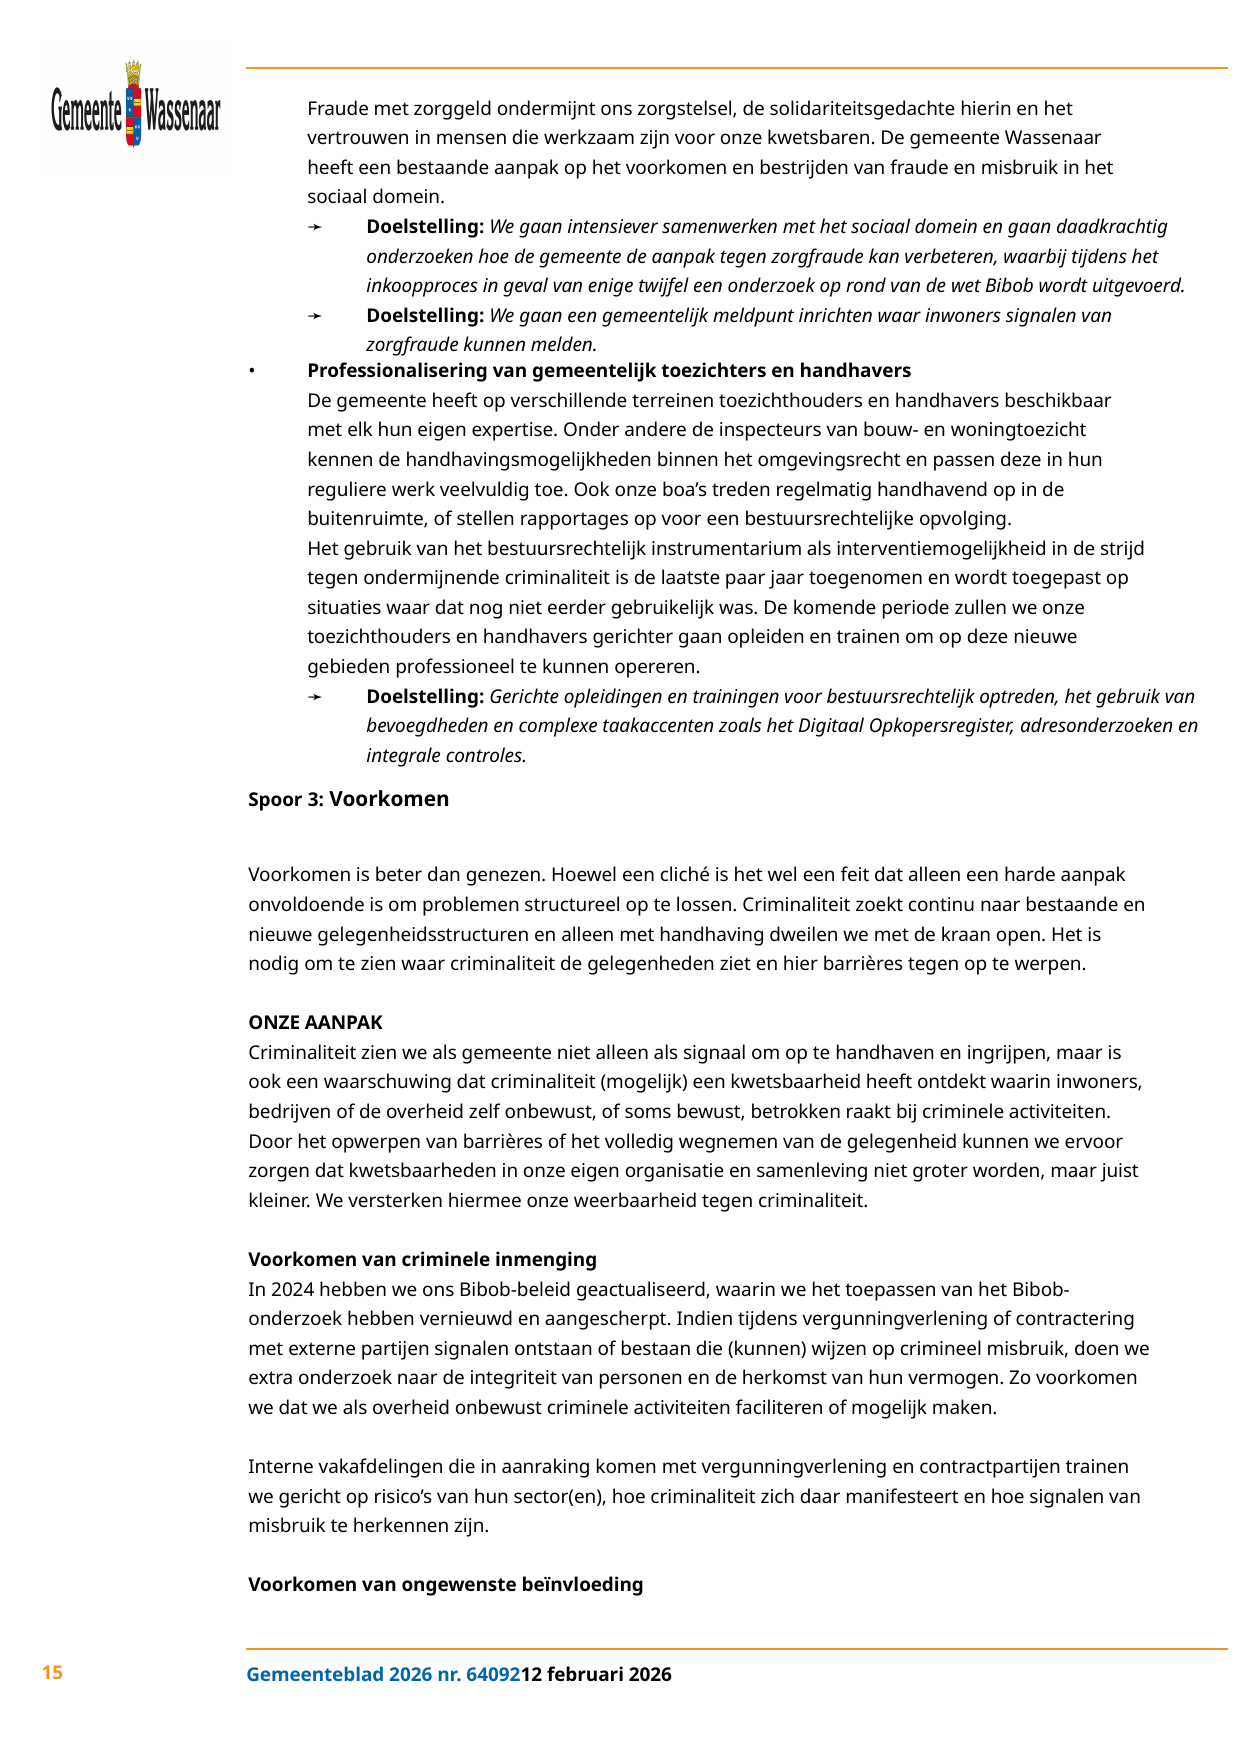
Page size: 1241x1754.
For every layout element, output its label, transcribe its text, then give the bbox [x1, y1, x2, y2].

text Interne vakafdelingen die in aanraking komen met vergunningverlening en contractpartijen trainen we gericht op risico’s van hun sector(en), hoe criminaliteit zich daar manifesteert en hoe signalen van misbruik te herkennen zijn. [248, 1453, 1152, 1538]
table_header Doelstelling: We gaan intensiever samenwerken met het sociaal domein en gaan daadkrachtig onderzoeken hoe de gemeente de aanpak tegen zorgfraude kan verbeteren, waarbij tijdens het inkoopproces in geval van enige twijfel een onderzoek op rond van de wet Bibob wordt uitgevoerd. Doelstelling: We gaan een gemeentelijk meldpunt inrichten waar inwoners signalen van zorgfraude kunnen melden. [307, 213, 1211, 357]
list Het gebruik van het bestuursrechtelijk instrumentarium als interventiemogelijkheid in de strijd tegen ondermijnende criminaliteit is de laatste paar jaar toegenomen en wordt toegepast op situaties waar dat nog niet eerder gebruikelijk was. De komende periode zullen we onze toezichthouders en handhavers gerichter gaan opleiden en trainen om op deze nieuwe gebieden professioneel te kunnen opereren. [248, 535, 1152, 679]
text Voorkomen van ongewenste beïnvloeding [248, 1572, 1152, 1597]
text Spoor 3: Voorkomen [248, 784, 1152, 812]
text ONZE AANPAK [248, 1009, 1152, 1035]
text Criminaliteit zien we als gemeente niet alleen als signaal om op te handhaven en ingrijpen, maar is ook een waarschuwing dat criminaliteit (mogelijk) een kwetsbaarheid heeft ontdekt waarin inwoners, bedrijven of de overheid zelf onbewust, of soms bewust, betrokken raakt bij criminele activiteiten. Door het opwerpen van barrières of het volledig wegnemen van de gelegenheid kunnen we ervoor zorgen dat kwetsbaarheden in onze eigen organisatie en samenleving niet groter worden, maar juist kleiner. We versterken hiermee onze weerbaarheid tegen criminaliteit. [248, 1039, 1152, 1213]
text In 2024 hebben we ons Bibob-beleid geactualiseerd, waarin we het toepassen van het Bibob-onderzoek hebben vernieuwd en aangescherpt. Indien tijdens vergunningverlening of contractering met externe partijen signalen ontstaan of bestaan die (kunnen) wijzen op crimineel misbruik, doen we extra onderzoek naar de integriteit van personen en de herkomst van hun vermogen. Zo voorkomen we dat we als overheid onbewust criminele activiteiten faciliteren of mogelijk maken. [248, 1276, 1152, 1420]
text Voorkomen van criminele inmenging [248, 1246, 1152, 1272]
table_header Doelstelling: Gerichte opleidingen en trainingen voor bestuursrechtelijk optreden, het gebruik van bevoegdheden en complexe taakaccenten zoals het Digitaal Opkopersregister, adresonderzoeken en integrale controles. [307, 683, 1211, 768]
list Fraude met zorggeld ondermijnt ons zorgstelsel, de solidariteitsgedachte hierin en het vertrouwen in mensen die werkzaam zijn voor onze kwetsbaren. De gemeente Wassenaar heeft een bestaande aanpak op het voorkomen en bestrijden van fraude en misbruik in het sociaal domein. [248, 95, 1152, 209]
text Voorkomen is beter dan genezen. Hoewel een cliché is het wel een feit dat alleen een harde aanpak onvoldoende is om problemen structureel op te lossen. Criminaliteit zoekt continu naar bestaande en nieuwe gelegenheidsstructuren en alleen met handhaving dweilen we met de kraan open. Het is nodig om te zien waar criminaliteit de gelegenheden ziet en hier barrières tegen op te werpen. [248, 862, 1152, 976]
list De gemeente heeft op verschillende terreinen toezichthouders en handhavers beschikbaar met elk hun eigen expertise. Onder andere de inspecteurs van bouw- en woningtoezicht kennen de handhavingsmogelijkheden binnen het omgevingsrecht en passen deze in hun reguliere werk veelvuldig toe. Ook onze boa’s treden regelmatig handhavend op in de buitenruimte, of stellen rapportages op voor een bestuursrechtelijke opvolging. [248, 387, 1152, 531]
list Professionalisering van gemeentelijk toezichters en handhavers [248, 357, 1152, 383]
picture [41, 47, 231, 172]
